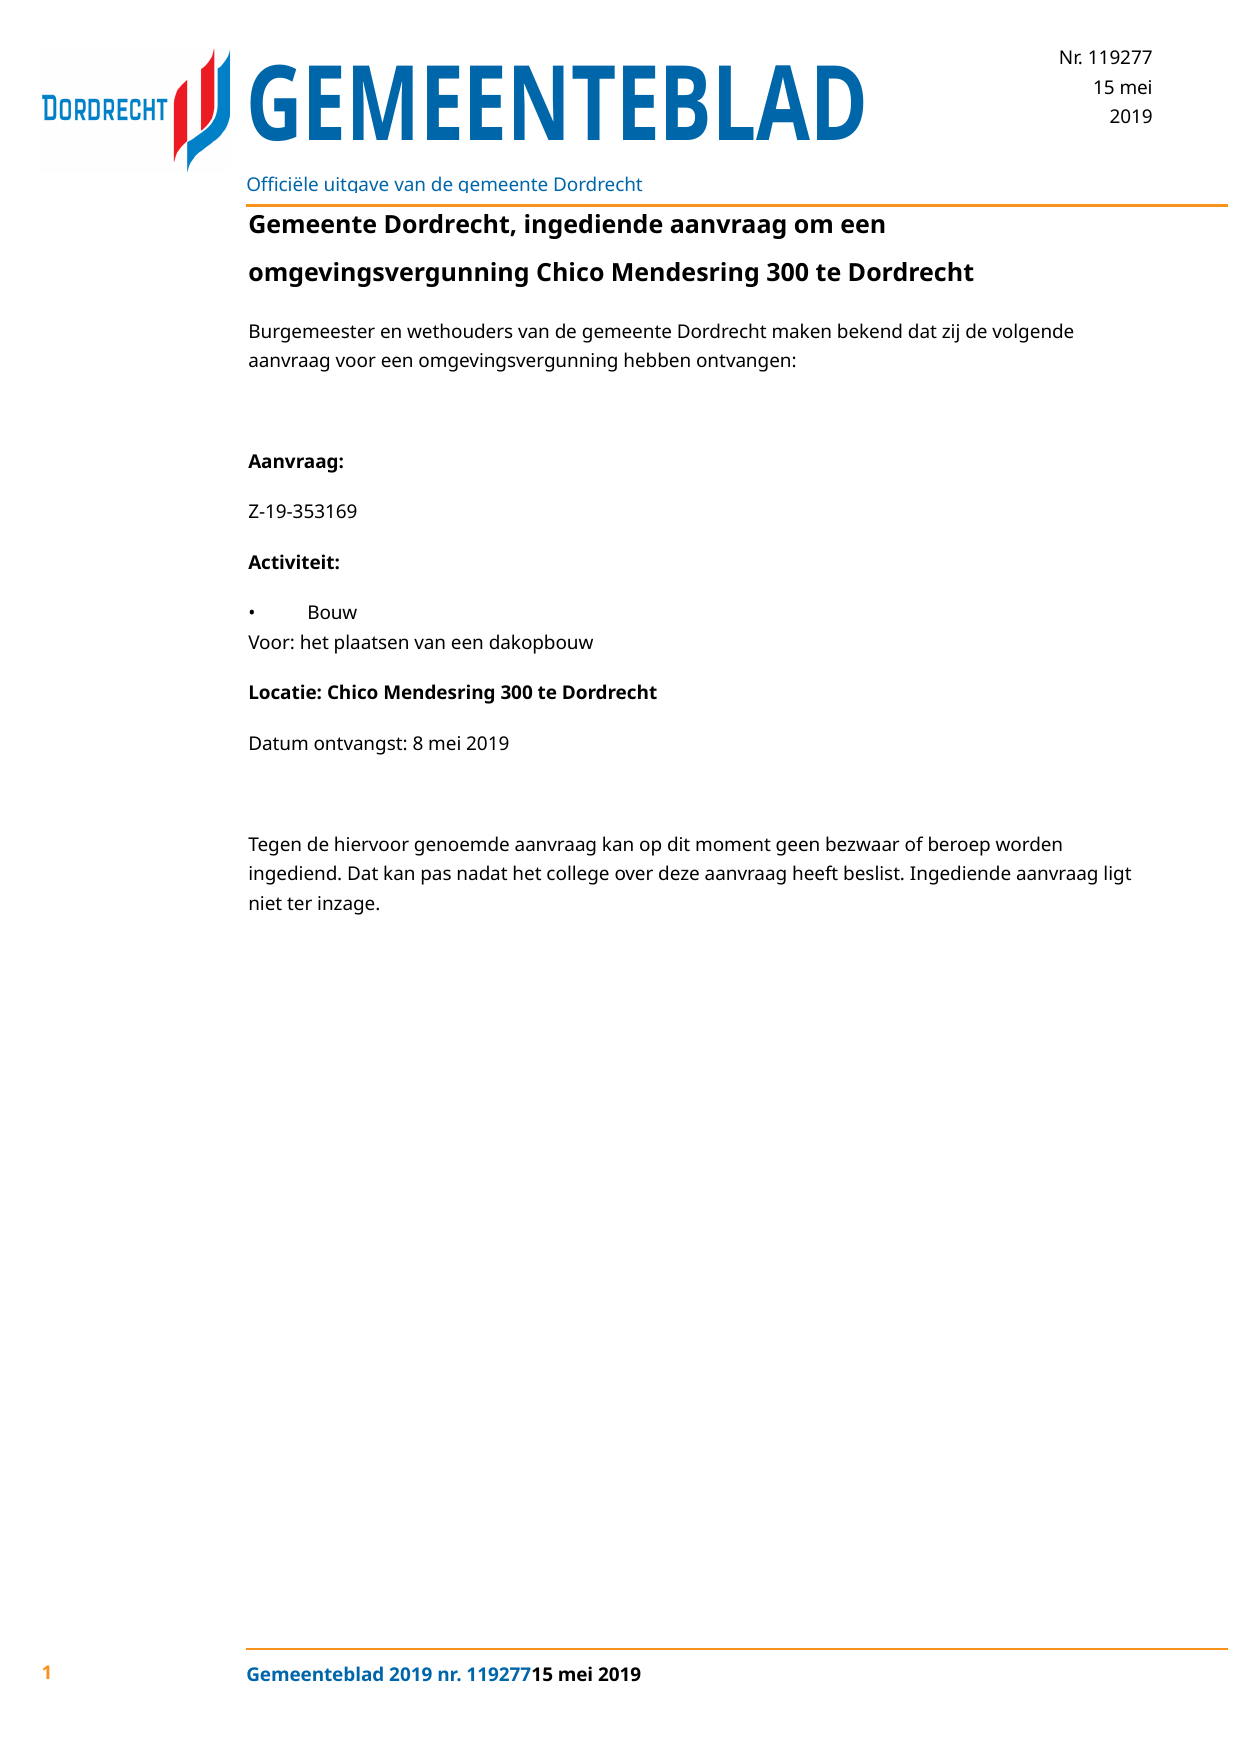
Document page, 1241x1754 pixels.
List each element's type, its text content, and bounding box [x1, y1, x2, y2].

text Gemeente Dordrecht, ingediende aanvraag om een omgevingsvergunning Chico Mendesring 300 te Dordrecht [248, 207, 1152, 288]
text Burgemeester en wethouders van de gemeente Dordrecht maken bekend dat zij de volgende aanvraag voor een omgevingsvergunning hebben ontvangen: [248, 318, 1152, 373]
text Tegen de hiervoor genoemde aanvraag kan op dit moment geen bezwaar of beroep worden ingediend. Dat kan pas nadat het college over deze aanvraag heeft beslist. Ingediende aanvraag ligt niet ter inzage. [248, 831, 1152, 916]
list Bouw [248, 599, 1152, 625]
text Activiteit: [248, 549, 1152, 575]
picture [41, 47, 231, 172]
text Z-19-353169 [248, 499, 1152, 524]
text Locatie: Chico Mendesring 300 te Dordrecht [248, 679, 1152, 705]
text Voor: het plaatsen van een dakopbouw [248, 629, 1152, 655]
text Aanvraag: [248, 448, 1152, 474]
text Datum ontvangst: 8 mei 2019 [248, 730, 1152, 756]
